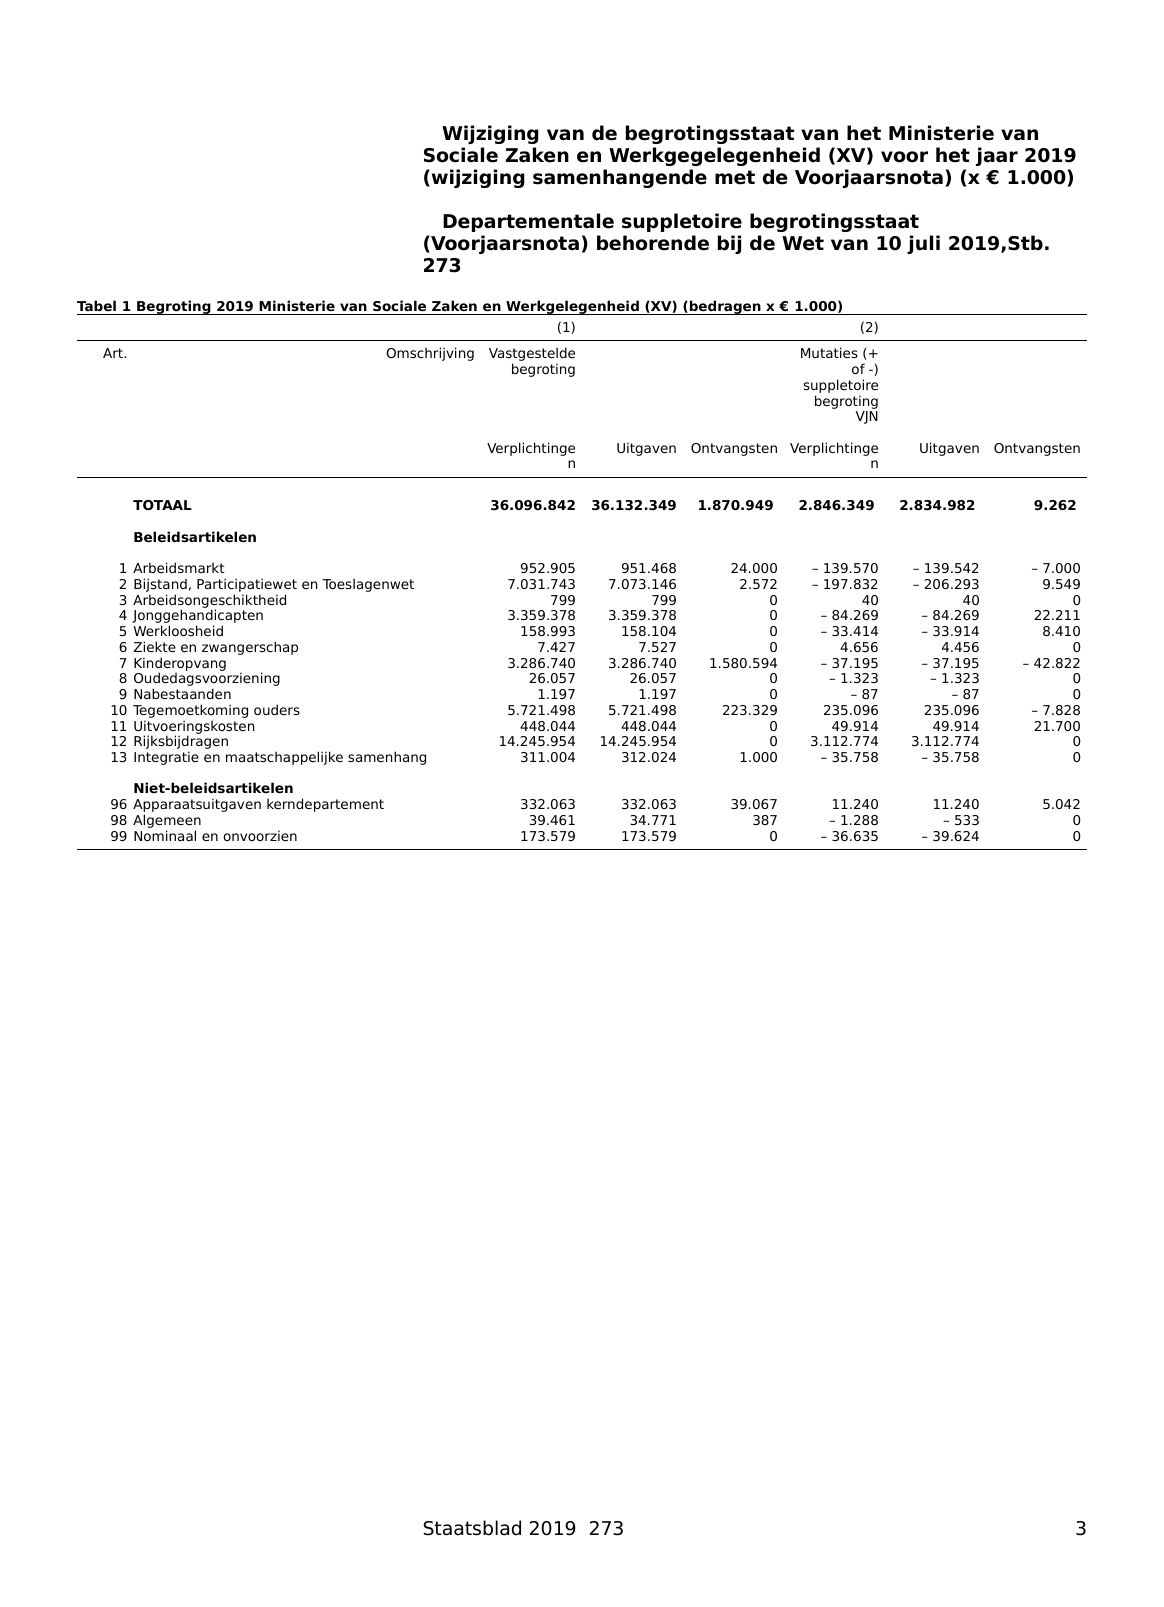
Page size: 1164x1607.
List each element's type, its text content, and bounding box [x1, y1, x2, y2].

table_cell [784, 781, 884, 797]
table_cell [885, 425, 986, 441]
table_cell 0 [986, 750, 1087, 766]
table_cell Uitgaven [582, 441, 683, 477]
table_cell 9 [77, 687, 127, 703]
table_cell 49.914 [885, 718, 986, 734]
table_cell (2) [784, 315, 884, 340]
table_cell 235.096 [784, 703, 884, 718]
table_cell [986, 425, 1087, 441]
table_cell 10 [77, 703, 127, 718]
table_cell 952.905 [481, 561, 582, 577]
table_cell 0 [986, 813, 1087, 828]
table_cell Mutaties (+ of -) suppletoire begroting VJN [784, 341, 884, 425]
table_cell [582, 315, 683, 340]
table_cell [683, 530, 784, 545]
table_cell Vastgestelde begroting [481, 341, 582, 425]
table_cell 951.468 [582, 561, 683, 577]
table_cell 1.870.949 [683, 498, 784, 514]
table_cell [582, 530, 683, 545]
table_cell – 39.624 [885, 829, 986, 849]
table_cell Beleidsartikelen [127, 530, 481, 545]
table_cell 0 [986, 734, 1087, 750]
table_cell – 139.542 [885, 561, 986, 577]
table_cell 1 [77, 561, 127, 577]
table_cell 448.044 [582, 718, 683, 734]
table_cell Kinderopvang [127, 655, 481, 671]
table_cell 36.132.349 [582, 498, 683, 514]
table_cell [77, 545, 127, 561]
table_cell – 7.000 [986, 561, 1087, 577]
table_cell 0 [986, 687, 1087, 703]
table_cell [481, 425, 582, 441]
table_cell [582, 341, 683, 425]
table_cell 799 [582, 593, 683, 608]
table_cell 40 [885, 593, 986, 608]
table_cell Arbeidsongeschiktheid [127, 593, 481, 608]
table_cell – 33.914 [885, 624, 986, 640]
table_cell [582, 425, 683, 441]
table_cell 34.771 [582, 813, 683, 828]
table_cell [683, 781, 784, 797]
table_cell – 1.323 [784, 671, 884, 687]
table_cell 7 [77, 655, 127, 671]
table_cell [885, 514, 986, 529]
table_cell [127, 315, 481, 340]
table_cell [885, 341, 986, 425]
table_cell – 35.758 [885, 750, 986, 766]
table_cell Arbeidsmarkt [127, 561, 481, 577]
table_cell [127, 425, 481, 441]
table_cell 13 [77, 750, 127, 766]
table_cell 223.329 [683, 703, 784, 718]
table_cell 0 [683, 687, 784, 703]
table_cell Apparaatsuitgaven kerndepartement [127, 797, 481, 813]
text Wijziging van de begrotingsstaat van het Ministerie van Sociale Zaken en Werkgegelegenheid (XV) voor het jaar 2019 (wijziging samenhangende met de Voorjaarsnota) (x € 1.000) [422, 123, 1087, 188]
table_cell [986, 781, 1087, 797]
table_cell 12 [77, 734, 127, 750]
table_cell [77, 766, 127, 781]
table_cell 0 [986, 640, 1087, 655]
table_cell [582, 514, 683, 529]
table_cell [784, 530, 884, 545]
table_cell 26.057 [481, 671, 582, 687]
table_cell [77, 781, 127, 797]
table_cell Algemeen [127, 813, 481, 828]
table_cell [481, 478, 582, 498]
table_cell Oudedagsvoorziening [127, 671, 481, 687]
table_cell – 84.269 [885, 608, 986, 624]
table_cell Werkloosheid [127, 624, 481, 640]
table_cell 4.656 [784, 640, 884, 655]
table_cell Integratie en maatschappelijke samenhang [127, 750, 481, 766]
table_cell [784, 425, 884, 441]
table_cell 173.579 [481, 829, 582, 849]
table_cell 387 [683, 813, 784, 828]
table_cell 4.456 [885, 640, 986, 655]
table_cell 2 [77, 577, 127, 592]
table_cell 0 [683, 640, 784, 655]
table_cell 8 [77, 671, 127, 687]
table_cell – 37.195 [784, 655, 884, 671]
table_cell [127, 478, 481, 498]
table_cell 14.245.954 [481, 734, 582, 750]
table_cell 0 [986, 829, 1087, 849]
table_cell 3.359.378 [481, 608, 582, 624]
table_cell – 37.195 [885, 655, 986, 671]
table_cell – 35.758 [784, 750, 884, 766]
table_cell Jonggehandicapten [127, 608, 481, 624]
table_cell 7.031.743 [481, 577, 582, 592]
table_cell 2.846.349 [784, 498, 884, 514]
table_cell [127, 766, 481, 781]
table_cell [127, 514, 481, 529]
table_cell [986, 766, 1087, 781]
table_cell 8.410 [986, 624, 1087, 640]
table_cell Verplichtingen [481, 441, 582, 477]
table_cell [986, 341, 1087, 425]
table_cell Ziekte en zwangerschap [127, 640, 481, 655]
table_cell [481, 530, 582, 545]
table_cell 39.067 [683, 797, 784, 813]
table_cell 235.096 [885, 703, 986, 718]
table_cell [77, 441, 127, 477]
table_cell 332.063 [481, 797, 582, 813]
table_cell Uitgaven [885, 441, 986, 477]
table_cell 0 [683, 734, 784, 750]
table_cell 0 [683, 829, 784, 849]
table_cell 26.057 [582, 671, 683, 687]
table_cell [582, 781, 683, 797]
table_cell 1.197 [582, 687, 683, 703]
table_cell 0 [986, 671, 1087, 687]
table_cell TOTAAL [127, 498, 481, 514]
table_cell [683, 545, 784, 561]
table_cell 0 [683, 718, 784, 734]
table_cell 5.721.498 [481, 703, 582, 718]
table_cell [986, 514, 1087, 529]
table_cell [784, 766, 884, 781]
table_cell 40 [784, 593, 884, 608]
table_cell [77, 530, 127, 545]
table_cell [127, 441, 481, 477]
table_cell 11 [77, 718, 127, 734]
table_cell 6 [77, 640, 127, 655]
table_cell [481, 545, 582, 561]
table_cell [885, 766, 986, 781]
table_cell Ontvangsten [683, 441, 784, 477]
table_cell [784, 514, 884, 529]
table_cell Bijstand, Participatiewet en Toeslagenwet [127, 577, 481, 592]
table_cell – 42.822 [986, 655, 1087, 671]
table_cell – 87 [885, 687, 986, 703]
table_cell – 1.288 [784, 813, 884, 828]
table_cell [582, 478, 683, 498]
table_cell Nominaal en onvoorzien [127, 829, 481, 849]
table_cell 3.112.774 [885, 734, 986, 750]
table_cell 5 [77, 624, 127, 640]
table_cell [885, 315, 986, 340]
table_cell 158.104 [582, 624, 683, 640]
table_cell Nabestaanden [127, 687, 481, 703]
table_cell – 197.832 [784, 577, 884, 592]
table_cell [481, 766, 582, 781]
table_cell 1.000 [683, 750, 784, 766]
table_cell 173.579 [582, 829, 683, 849]
table_cell 7.427 [481, 640, 582, 655]
table_cell 14.245.954 [582, 734, 683, 750]
table_cell Niet-beleidsartikelen [127, 781, 481, 797]
table_cell [885, 530, 986, 545]
table_cell [683, 341, 784, 425]
table_cell 5.721.498 [582, 703, 683, 718]
table_cell 158.993 [481, 624, 582, 640]
table_cell – 84.269 [784, 608, 884, 624]
table_cell 332.063 [582, 797, 683, 813]
table_cell [77, 498, 127, 514]
table_cell 7.527 [582, 640, 683, 655]
table_cell 448.044 [481, 718, 582, 734]
table_cell [481, 514, 582, 529]
table_cell 2.834.982 [885, 498, 986, 514]
table_cell [986, 315, 1087, 340]
table_cell – 7.828 [986, 703, 1087, 718]
table_cell 0 [683, 671, 784, 687]
table_cell [127, 545, 481, 561]
table_cell (1) [481, 315, 582, 340]
table_cell 98 [77, 813, 127, 828]
table_cell 4 [77, 608, 127, 624]
table_cell – 1.323 [885, 671, 986, 687]
table_cell 799 [481, 593, 582, 608]
table_cell 5.042 [986, 797, 1087, 813]
table_cell [683, 315, 784, 340]
table_cell [77, 514, 127, 529]
table_cell – 33.414 [784, 624, 884, 640]
table_cell 36.096.842 [481, 498, 582, 514]
table_cell 1.580.594 [683, 655, 784, 671]
table_cell 311.004 [481, 750, 582, 766]
table_cell Uitvoeringskosten [127, 718, 481, 734]
table_cell Tegemoetkoming ouders [127, 703, 481, 718]
table_cell 9.549 [986, 577, 1087, 592]
table_cell [683, 478, 784, 498]
table_cell – 206.293 [885, 577, 986, 592]
table_cell 39.461 [481, 813, 582, 828]
table_cell [885, 478, 986, 498]
table_cell – 139.570 [784, 561, 884, 577]
table_cell 2.572 [683, 577, 784, 592]
table_cell [77, 478, 127, 498]
table_cell 3.359.378 [582, 608, 683, 624]
table_cell 11.240 [885, 797, 986, 813]
table_cell Verplichtingen [784, 441, 884, 477]
table_cell 21.700 [986, 718, 1087, 734]
table_cell 312.024 [582, 750, 683, 766]
table_cell 3.286.740 [582, 655, 683, 671]
table_cell 1.197 [481, 687, 582, 703]
table_cell [885, 545, 986, 561]
table_cell 0 [683, 593, 784, 608]
table_cell 22.211 [986, 608, 1087, 624]
table_cell 3.286.740 [481, 655, 582, 671]
table_cell – 87 [784, 687, 884, 703]
table_cell 24.000 [683, 561, 784, 577]
table_cell 0 [986, 593, 1087, 608]
table_cell 0 [683, 608, 784, 624]
table_cell Ontvangsten [986, 441, 1087, 477]
table_cell 9.262 [986, 498, 1087, 514]
table_cell – 36.635 [784, 829, 884, 849]
table_cell [683, 766, 784, 781]
table_cell – 533 [885, 813, 986, 828]
table_cell 7.073.146 [582, 577, 683, 592]
table_cell [986, 545, 1087, 561]
table_cell [683, 514, 784, 529]
table_cell [77, 425, 127, 441]
table_cell Art. [77, 341, 127, 425]
table_cell [986, 478, 1087, 498]
table_cell [683, 425, 784, 441]
table_cell 3 [77, 593, 127, 608]
table_cell Rijksbijdragen [127, 734, 481, 750]
table_cell Omschrijving [127, 341, 481, 425]
table_cell 3.112.774 [784, 734, 884, 750]
table_cell [885, 781, 986, 797]
table_cell 0 [683, 624, 784, 640]
table_cell 96 [77, 797, 127, 813]
table_cell [77, 315, 127, 340]
table_cell [784, 478, 884, 498]
table_cell [582, 766, 683, 781]
table_cell [582, 545, 683, 561]
text Departementale suppletoire begrotingsstaat (Voorjaarsnota) behorende bij de Wet van 10 juli 2019,Stb. 273 [422, 211, 1087, 277]
table_cell [986, 530, 1087, 545]
table_cell 11.240 [784, 797, 884, 813]
table_cell 99 [77, 829, 127, 849]
table_cell [784, 545, 884, 561]
table_cell 49.914 [784, 718, 884, 734]
table_header Tabel 1 Begroting 2019 Ministerie van Sociale Zaken en Werkgelegenheid (XV) (bedragen x € 1.000) [77, 299, 1087, 314]
table_cell [481, 781, 582, 797]
